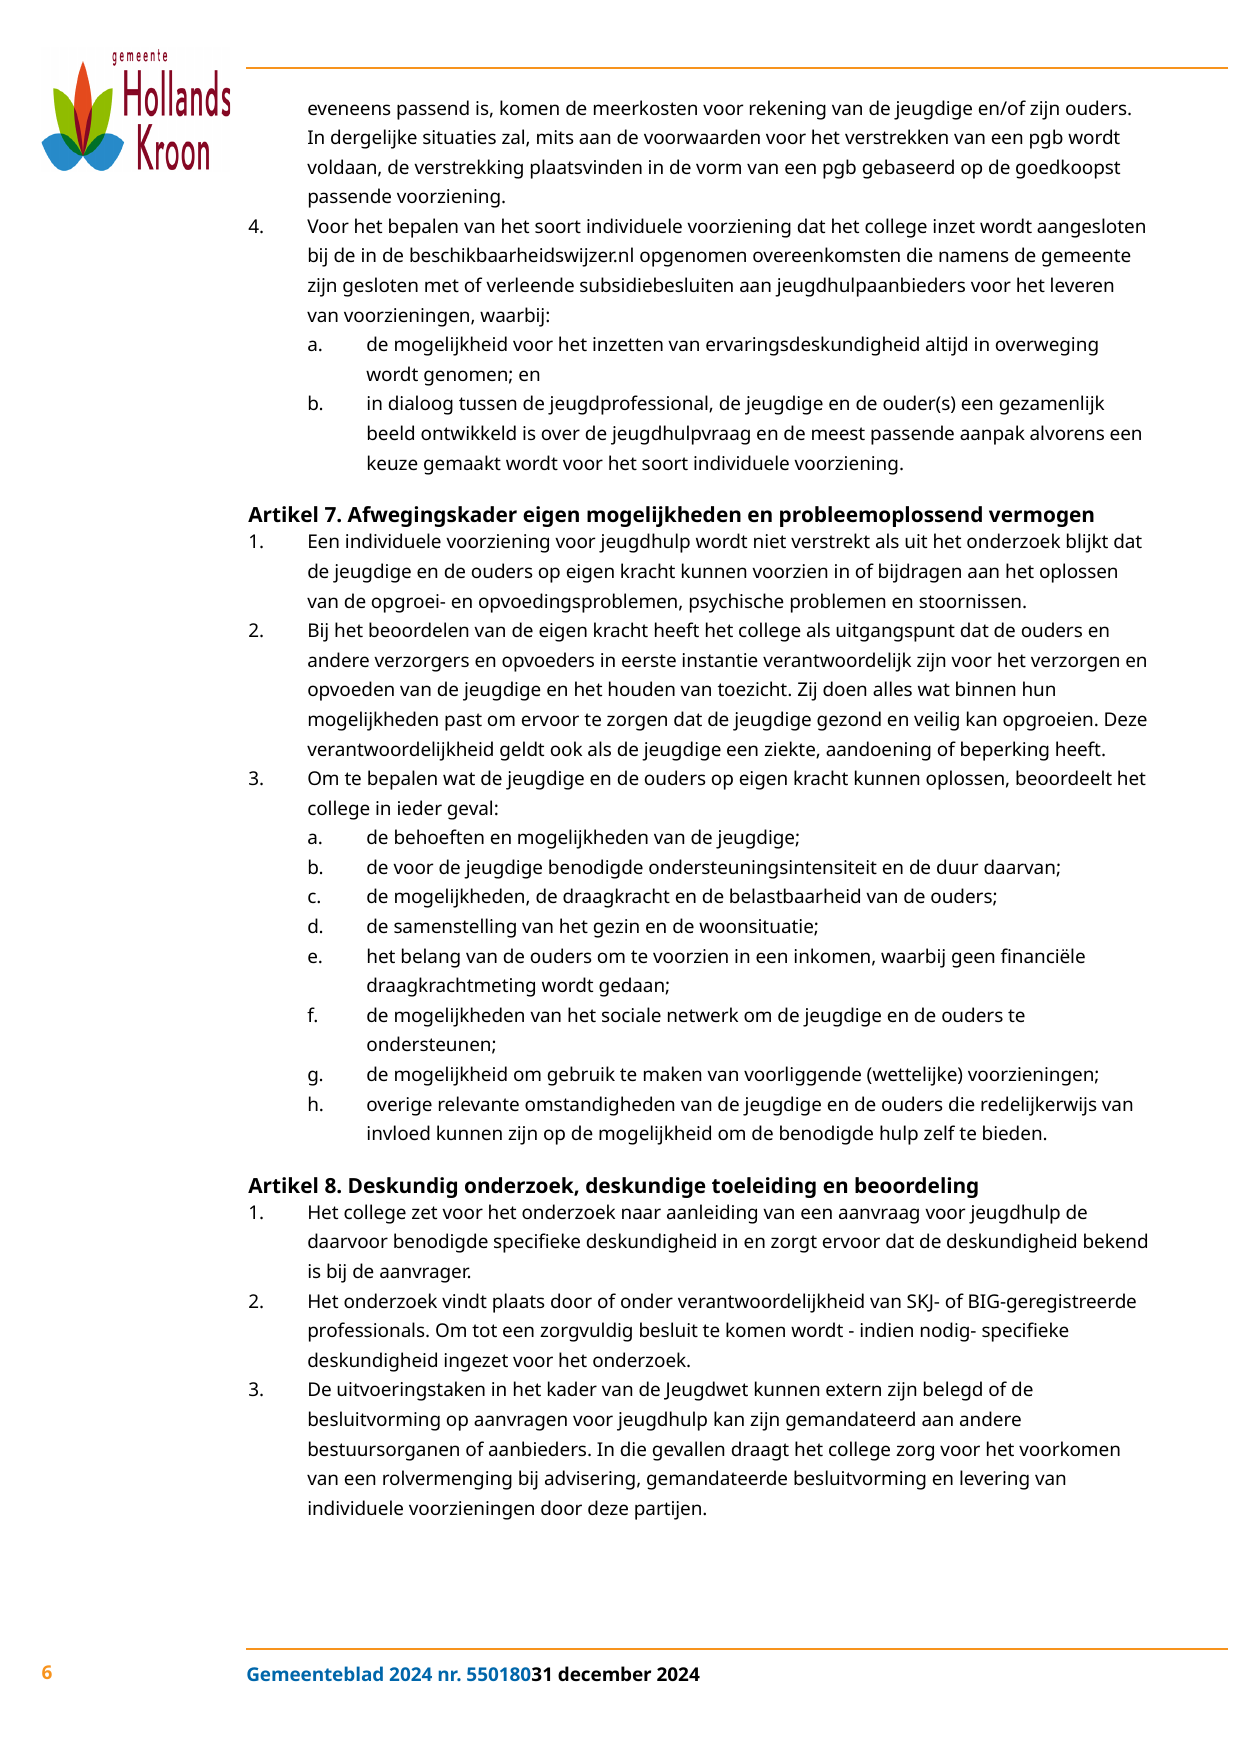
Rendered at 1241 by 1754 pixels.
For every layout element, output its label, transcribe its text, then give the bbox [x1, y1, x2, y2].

list Bij het beoordelen van de eigen kracht heeft het college als uitgangspunt dat de ouders en andere verzorgers en opvoeders in eerste instantie verantwoordelijk zijn voor het verzorgen en opvoeden van de jeugdige en het houden van toezicht. Zij doen alles wat binnen hun mogelijkheden past om ervoor te zorgen dat de jeugdige gezond en veilig kan opgroeien. Deze verantwoordelijkheid geldt ook als de jeugdige een ziekte, aandoening of beperking heeft. [248, 617, 1152, 761]
list de mogelijkheden van het sociale netwerk om de jeugdige en de ouders te ondersteunen; [307, 1002, 1152, 1057]
text Artikel 7. Afwegingskader eigen mogelijkheden en probleemoplossend vermogen [248, 500, 1152, 529]
picture [41, 47, 231, 172]
list De uitvoeringstaken in het kader van de Jeugdwet kunnen extern zijn belegd of de besluitvorming op aanvragen voor jeugdhulp kan zijn gemandateerd aan andere bestuursorganen of aanbieders. In die gevallen draagt het college zorg voor het voorkomen van een rolvermenging bij advisering, gemandateerde besluitvorming en levering van individuele voorzieningen door deze partijen. [248, 1377, 1152, 1521]
list Om te bepalen wat de jeugdige en de ouders op eigen kracht kunnen oplossen, beoordeelt het college in ieder geval: [248, 765, 1152, 821]
list de voor de jeugdige benodigde ondersteuningsintensiteit en de duur daarvan; [307, 854, 1152, 880]
list Het onderzoek vindt plaats door of onder verantwoordelijkheid van SKJ- of BIG-geregistreerde professionals. Om tot een zorgvuldig besluit te komen wordt - indien nodig- specifieke deskundigheid ingezet voor het onderzoek. [248, 1288, 1152, 1373]
list Het college zet voor het onderzoek naar aanleiding van een aanvraag voor jeugdhulp de daarvoor benodigde specifieke deskundigheid in en zorgt ervoor dat de deskundigheid bekend is bij de aanvrager. [248, 1199, 1152, 1284]
list eveneens passend is, komen de meerkosten voor rekening van de jeugdige en/of zijn ouders. In dergelijke situaties zal, mits aan de voorwaarden voor het verstrekken van een pgb wordt voldaan, de verstrekking plaatsvinden in de vorm van een pgb gebaseerd op de goedkoopst passende voorziening. [248, 95, 1152, 209]
list in dialoog tussen de jeugdprofessional, de jeugdige en de ouder(s) een gezamenlijk beeld ontwikkeld is over de jeugdhulpvraag en de meest passende aanpak alvorens een keuze gemaakt wordt voor het soort individuele voorziening. [307, 391, 1152, 476]
text Artikel 8. Deskundig onderzoek, deskundige toeleiding en beoordeling [248, 1171, 1152, 1199]
list overige relevante omstandigheden van de jeugdige en de ouders die redelijkerwijs van invloed kunnen zijn op de mogelijkheid om de benodigde hulp zelf te bieden. [307, 1091, 1152, 1146]
list de samenstelling van het gezin en de woonsituatie; [307, 913, 1152, 939]
list Voor het bepalen van het soort individuele voorziening dat het college inzet wordt aangesloten bij de in de beschikbaarheidswijzer.nl opgenomen overeenkomsten die namens de gemeente zijn gesloten met of verleende subsidiebesluiten aan jeugdhulpaanbieders voor het leveren van voorzieningen, waarbij: [248, 213, 1152, 328]
list Een individuele voorziening voor jeugdhulp wordt niet verstrekt als uit het onderzoek blijkt dat de jeugdige en de ouders op eigen kracht kunnen voorzien in of bijdragen aan het oplossen van de opgroei- en opvoedingsproblemen, psychische problemen en stoornissen. [248, 529, 1152, 613]
list de behoeften en mogelijkheden van de jeugdige; [307, 824, 1152, 850]
list de mogelijkheden, de draagkracht en de belastbaarheid van de ouders; [307, 884, 1152, 909]
list de mogelijkheid voor het inzetten van ervaringsdeskundigheid altijd in overweging wordt genomen; en [307, 331, 1152, 387]
list de mogelijkheid om gebruik te maken van voorliggende (wettelijke) voorzieningen; [307, 1061, 1152, 1087]
list het belang van de ouders om te voorzien in een inkomen, waarbij geen financiële draagkrachtmeting wordt gedaan; [307, 943, 1152, 998]
